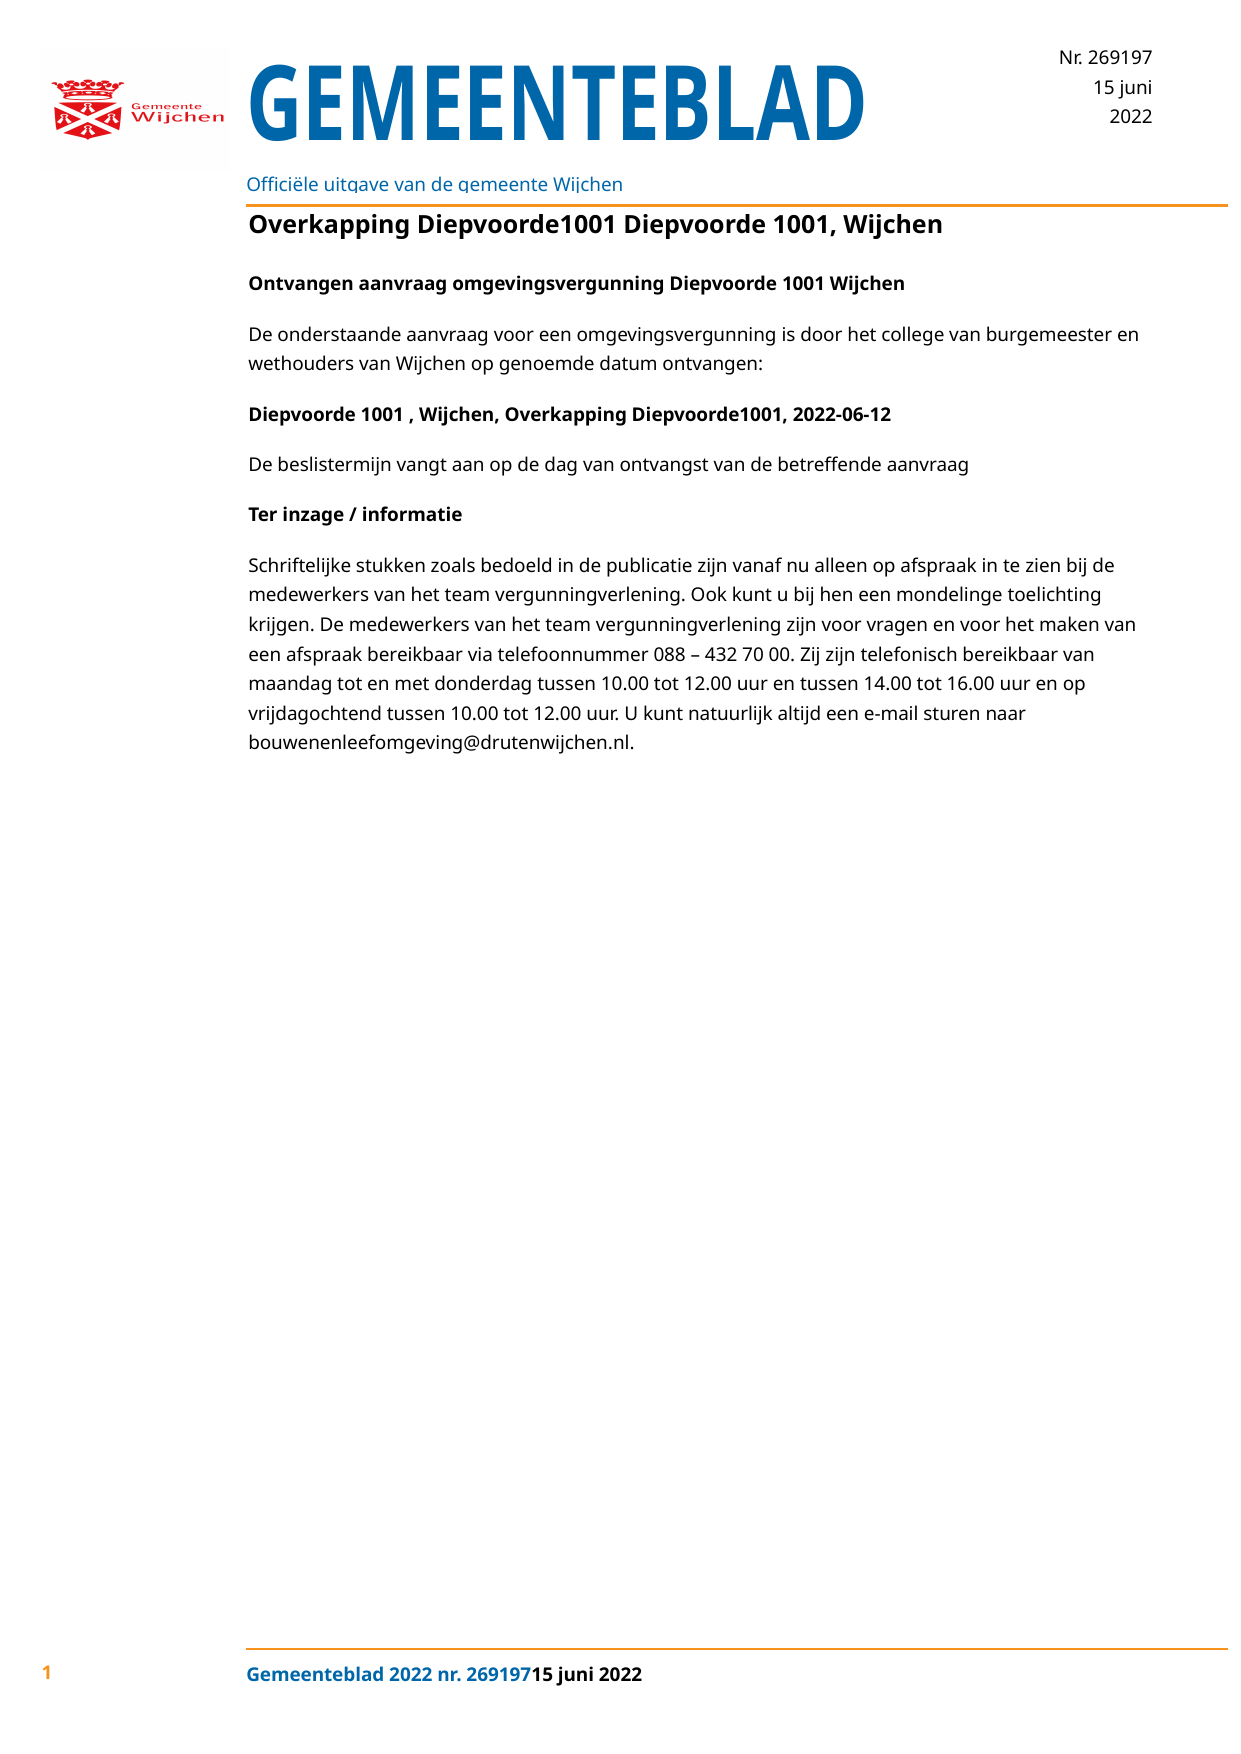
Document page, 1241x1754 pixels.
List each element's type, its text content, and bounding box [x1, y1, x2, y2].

text De beslistermijn vangt aan op de dag van ontvangst van de betreffende aanvraag [248, 451, 1152, 477]
picture [41, 47, 231, 172]
text Ontvangen aanvraag omgevingsvergunning Diepvoorde 1001 Wijchen [248, 270, 1152, 296]
text Ter inzage / informatie [248, 502, 1152, 527]
text Overkapping Diepvoorde1001 Diepvoorde 1001, Wijchen [248, 207, 1152, 241]
text Schriftelijke stukken zoals bedoeld in de publicatie zijn vanaf nu alleen op afspraak in te zien bij de medewerkers van het team vergunningverlening. Ook kunt u bij hen een mondelinge toelichting krijgen. De medewerkers van het team vergunningverlening zijn voor vragen en voor het maken van een afspraak bereikbaar via telefoonnummer 088 – 432 70 00. Zij zijn telefonisch bereikbaar van maandag tot en met donderdag tussen 10.00 tot 12.00 uur en tussen 14.00 tot 16.00 uur en op vrijdagochtend tussen 10.00 tot 12.00 uur. U kunt natuurlijk altijd een e-mail sturen naar bouwenenleefomgeving@drutenwijchen.nl. [248, 552, 1152, 755]
text De onderstaande aanvraag voor een omgevingsvergunning is door het college van burgemeester en wethouders van Wijchen op genoemde datum ontvangen: [248, 321, 1152, 376]
text Diepvoorde 1001 , Wijchen, Overkapping Diepvoorde1001, 2022-06-12 [248, 401, 1152, 426]
